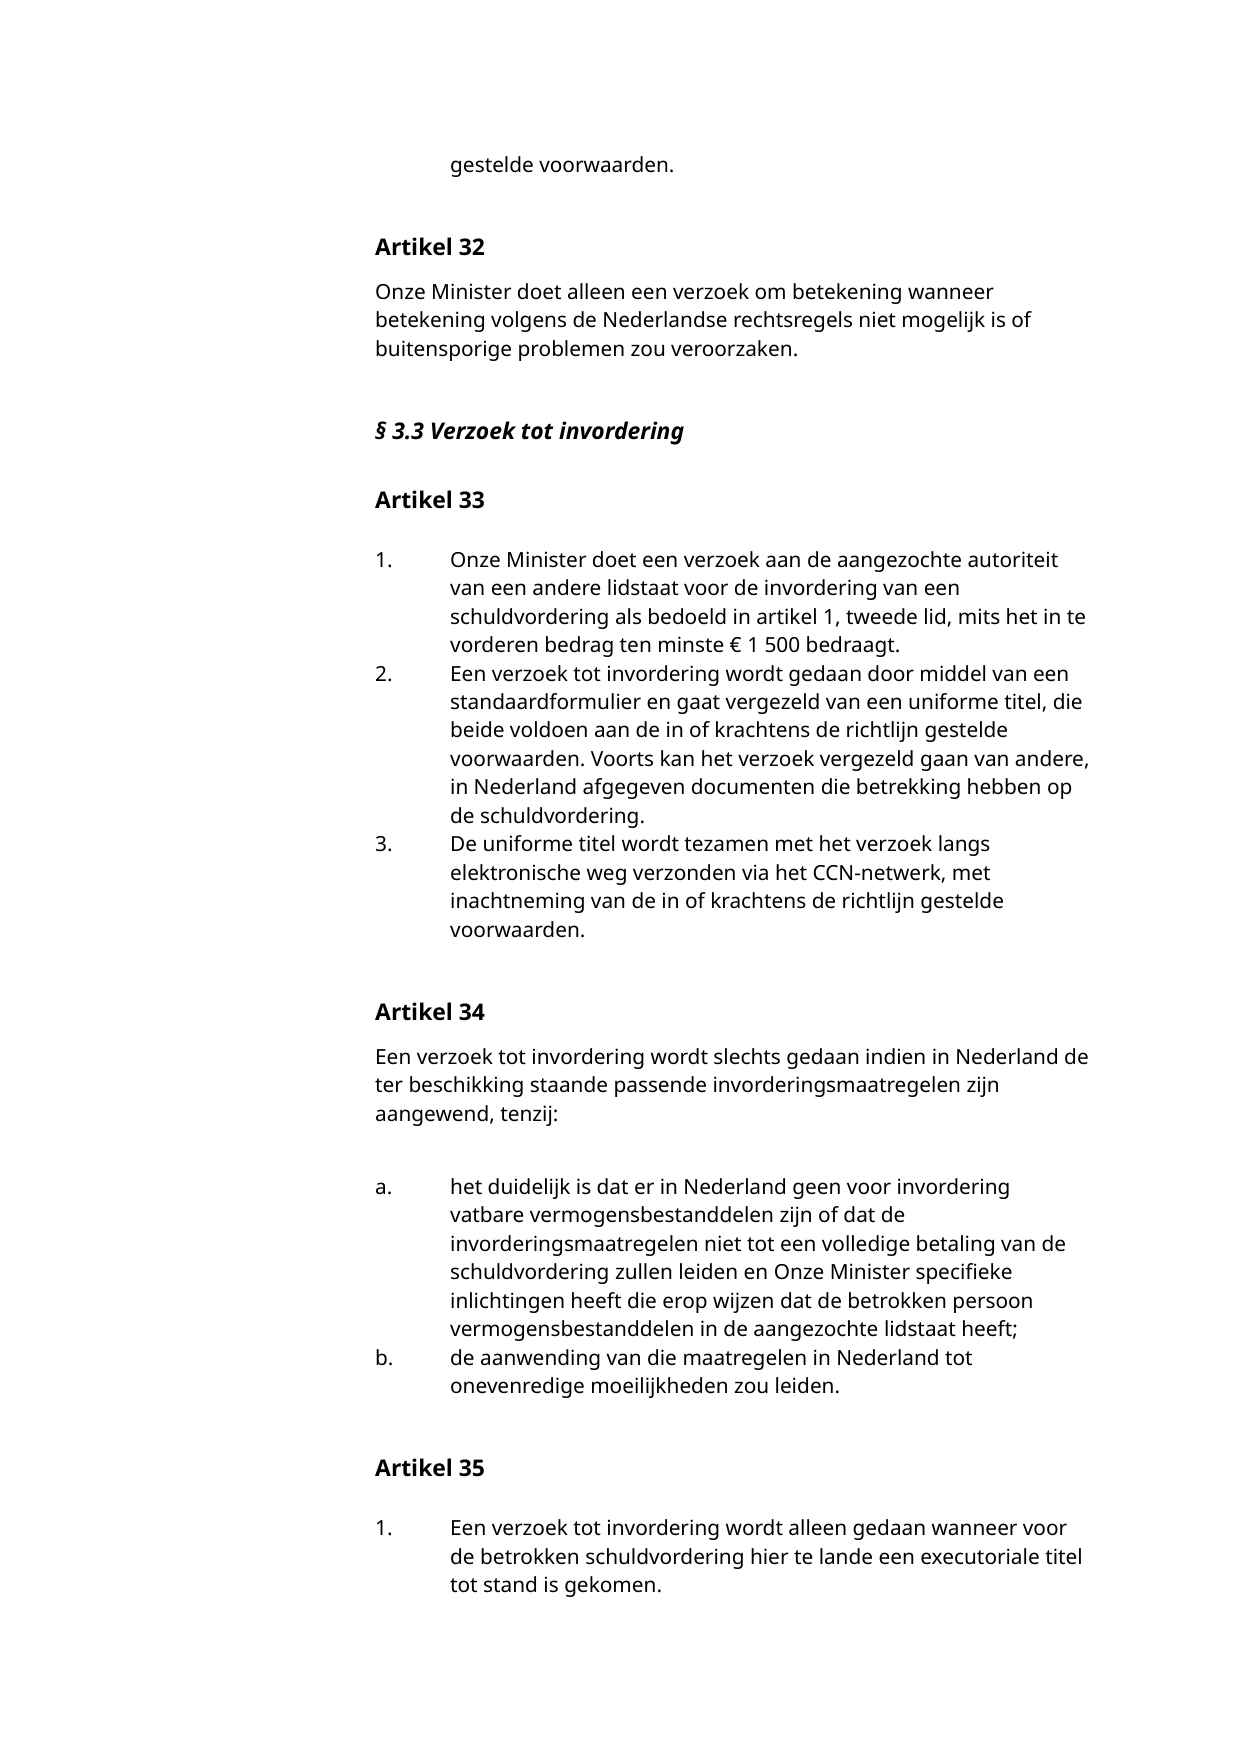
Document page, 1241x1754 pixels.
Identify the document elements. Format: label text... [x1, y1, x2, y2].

list De uniforme titel wordt tezamen met het verzoek langs elektronische weg verzonden via het CCN-netwerk, met inachtneming van de in of krachtens de richtlijn gestelde voorwaarden. [375, 829, 1090, 943]
subtitle Artikel 35 [375, 1452, 1090, 1483]
list het duidelijk is dat er in Nederland geen voor invordering vatbare vermogensbestanddelen zijn of dat de invorderingsmaatregelen niet tot een volledige betaling van de schuldvordering zullen leiden en Onze Minister specifieke inlichtingen heeft die erop wijzen dat de betrokken persoon vermogensbestanddelen in de aangezochte lidstaat heeft; [375, 1172, 1090, 1343]
text Een verzoek tot invordering wordt slechts gedaan indien in Nederland de ter beschikking staande passende invorderingsmaatregelen zijn aangewend, tenzij: [375, 1042, 1090, 1127]
list Een verzoek tot invordering wordt alleen gedaan wanneer voor de betrokken schuldvordering hier te lande een executoriale titel tot stand is gekomen. [375, 1513, 1090, 1599]
subtitle Artikel 34 [375, 996, 1090, 1027]
list de aanwending van die maatregelen in Nederland tot onevenredige moeilijkheden zou leiden. [375, 1343, 1090, 1400]
list Onze Minister doet een verzoek aan de aangezochte autoriteit van een andere lidstaat voor de invordering van een schuldvordering als bedoeld in artikel 1, tweede lid, mits het in te vorderen bedrag ten minste € 1 500 bedraagt. [375, 545, 1090, 659]
list gestelde voorwaarden. [375, 150, 1090, 178]
list Een verzoek tot invordering wordt gedaan door middel van een standaardformulier en gaat vergezeld van een uniforme titel, die beide voldoen aan de in of krachtens de richtlijn gestelde voorwaarden. Voorts kan het verzoek vergezeld gaan van andere, in Nederland afgegeven documenten die betrekking hebben op de schuldvordering. [375, 659, 1090, 829]
subtitle § 3.3 Verzoek tot invordering [375, 415, 1090, 446]
subtitle Artikel 33 [375, 484, 1090, 515]
subtitle Artikel 32 [375, 231, 1090, 262]
text Onze Minister doet alleen een verzoek om betekening wanneer betekening volgens de Nederlandse rechtsregels niet mogelijk is of buitensporige problemen zou veroorzaken. [375, 277, 1090, 362]
